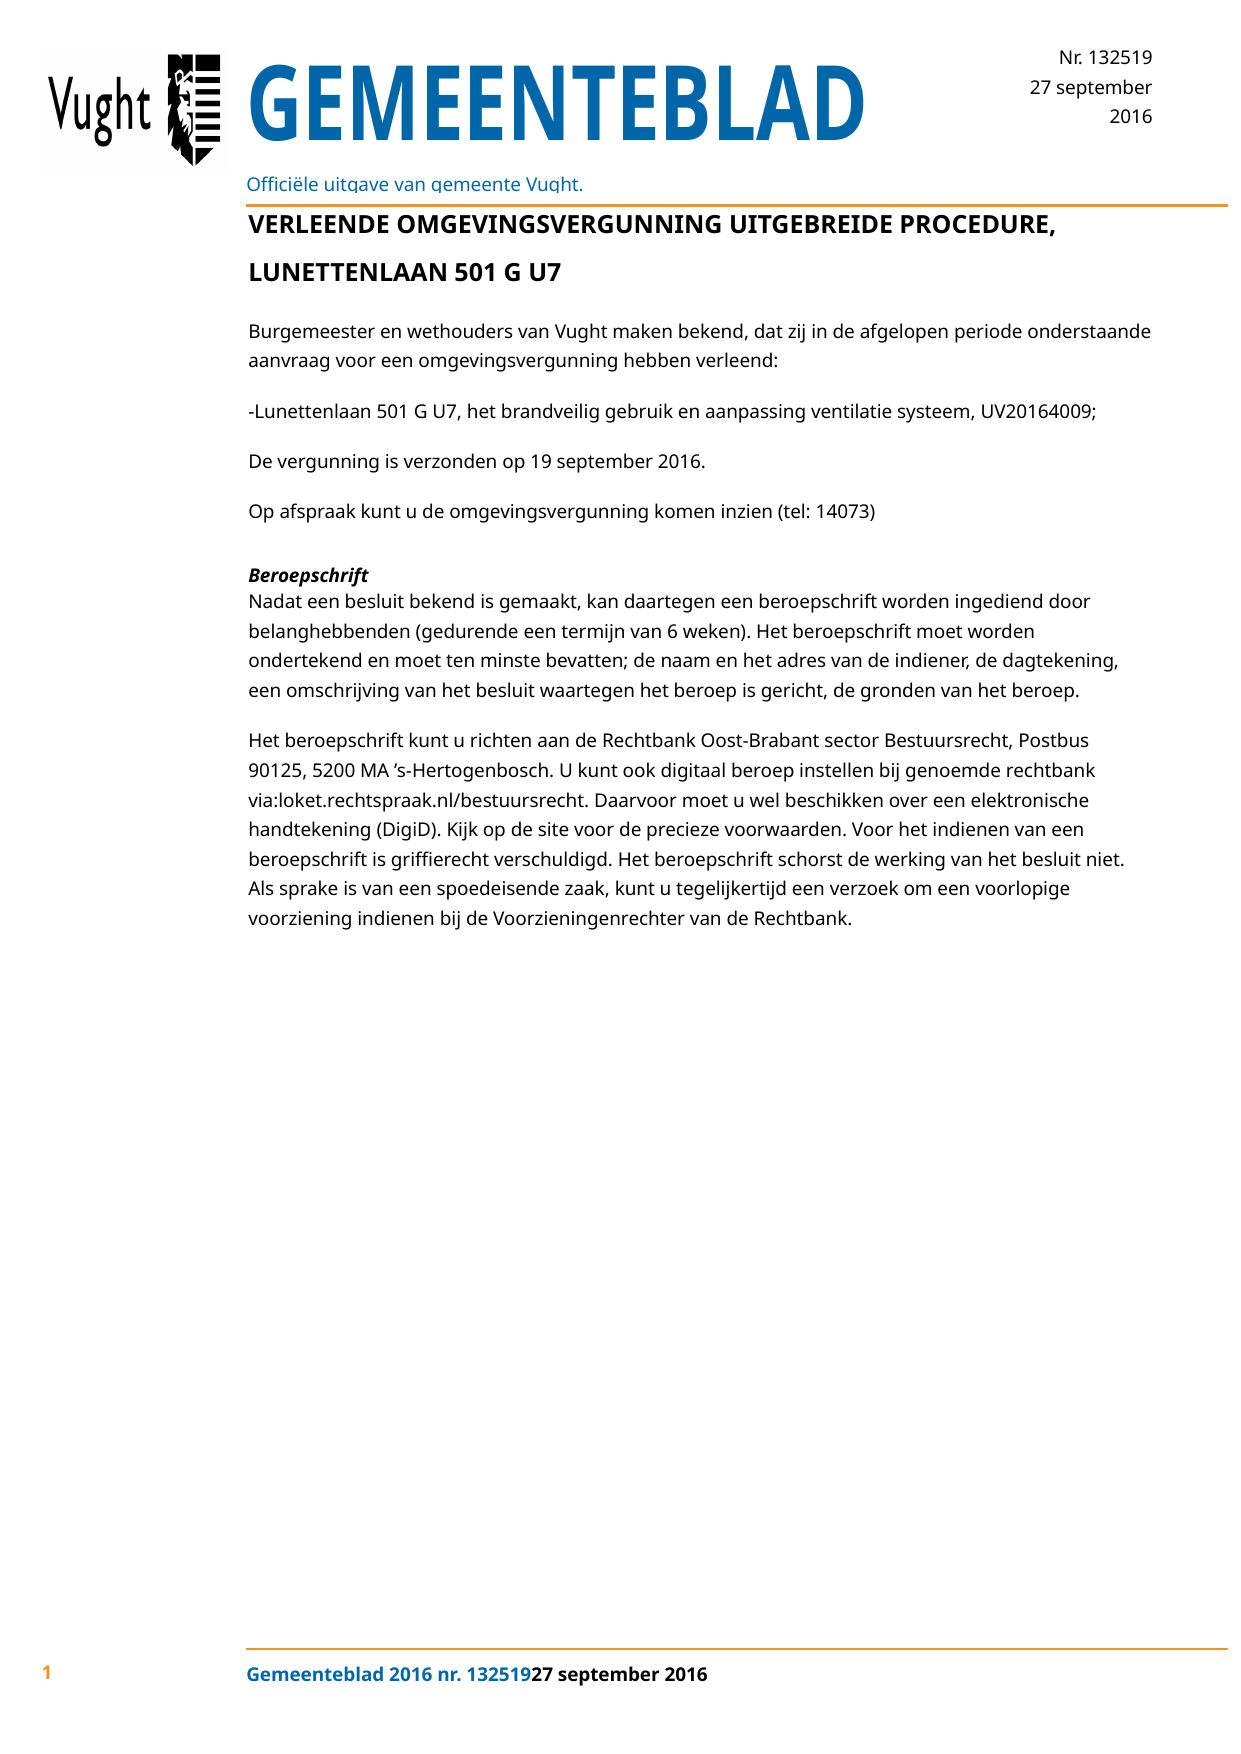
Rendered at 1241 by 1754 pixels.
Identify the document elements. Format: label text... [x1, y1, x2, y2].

text Op afspraak kunt u de omgevingsvergunning komen inzien (tel: 14073) [248, 499, 1152, 524]
picture [41, 47, 231, 172]
text Burgemeester en wethouders van Vught maken bekend, dat zij in de afgelopen periode onderstaande aanvraag voor een omgevingsvergunning hebben verleend: [248, 318, 1152, 373]
text VERLEENDE OMGEVINGSVERGUNNING UITGEBREIDE PROCEDURE, LUNETTENLAAN 501 G U7 [248, 207, 1152, 288]
text -Lunettenlaan 501 G U7, het brandveilig gebruik en aanpassing ventilatie systeem, UV20164009; [248, 398, 1152, 424]
text Nadat een besluit bekend is gemaakt, kan daartegen een beroepschrift worden ingediend door belanghebbenden (gedurende een termijn van 6 weken). Het beroepschrift moet worden ondertekend en moet ten minste bevatten; de naam en het adres van de indiener, de dagtekening, een omschrijving van het besluit waartegen het beroep is gericht, de gronden van het beroep. [248, 588, 1152, 703]
text Beroepschrift [248, 563, 1152, 588]
text Het beroepschrift kunt u richten aan de Rechtbank Oost-Brabant sector Bestuursrecht, Postbus 90125, 5200 MA ’s-Hertogenbosch. U kunt ook digitaal beroep instellen bij genoemde rechtbank via:loket.rechtspraak.nl/bestuursrecht. Daarvoor moet u wel beschikken over een elektronische handtekening (DigiD). Kijk op de site voor de precieze voorwaarden. Voor het indienen van een beroepschrift is griffierecht verschuldigd. Het beroepschrift schorst de werking van het besluit niet. Als sprake is van een spoedeisende zaak, kunt u tegelijkertijd een verzoek om een voorlopige voorziening indienen bij de Voorzieningenrechter van de Rechtbank. [248, 728, 1152, 931]
text De vergunning is verzonden op 19 september 2016. [248, 448, 1152, 474]
